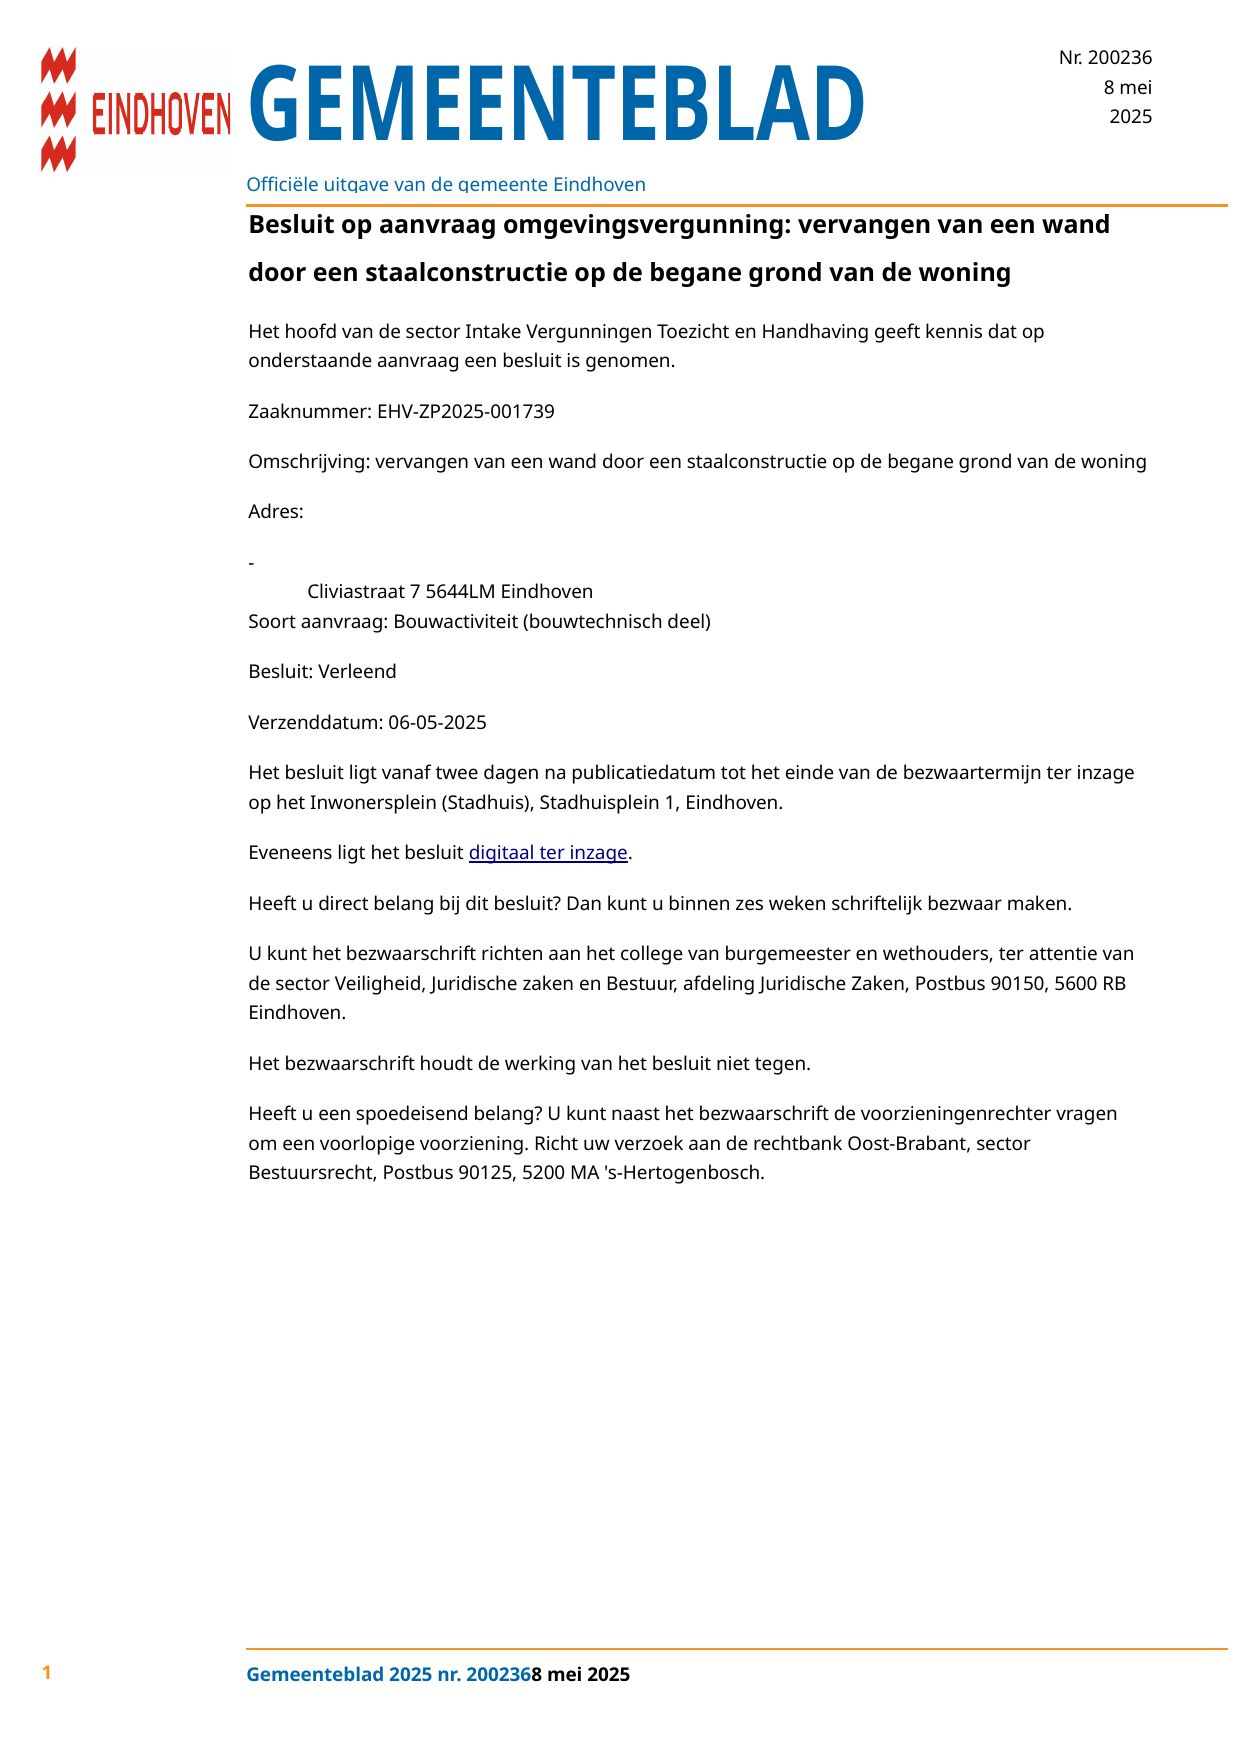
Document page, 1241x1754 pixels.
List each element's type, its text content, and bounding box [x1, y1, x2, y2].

text Het besluit ligt vanaf twee dagen na publicatiedatum tot het einde van de bezwaartermijn ter inzage op het Inwonersplein (Stadhuis), Stadhuisplein 1, Eindhoven. [248, 759, 1152, 815]
text Verzenddatum: 06-05-2025 [248, 709, 1152, 735]
text Adres: [248, 499, 1152, 524]
text Zaaknummer: EHV-ZP2025-001739 [248, 398, 1152, 424]
text Besluit: Verleend [248, 659, 1152, 684]
text Soort aanvraag: Bouwactiviteit (bouwtechnisch deel) [248, 608, 1152, 634]
text Heeft u direct belang bij dit besluit? Dan kunt u binnen zes weken schriftelijk bezwaar maken. [248, 890, 1152, 916]
list Cliviastraat 7 5644LM Eindhoven [248, 579, 1152, 604]
text Omschrijving: vervangen van een wand door een staalconstructie op de begane grond van de woning [248, 448, 1152, 474]
text Besluit op aanvraag omgevingsvergunning: vervangen van een wand door een staalconstructie op de begane grond van de woning [248, 207, 1152, 288]
text Het hoofd van de sector Intake Vergunningen Toezicht en Handhaving geeft kennis dat op onderstaande aanvraag een besluit is genomen. [248, 318, 1152, 373]
text Eveneens ligt het besluit digitaal ter inzage. [248, 839, 1152, 865]
text Het bezwaarschrift houdt de werking van het besluit niet tegen. [248, 1050, 1152, 1076]
picture [41, 47, 231, 172]
text U kunt het bezwaarschrift richten aan het college van burgemeester en wethouders, ter attentie van de sector Veiligheid, Juridische zaken en Bestuur, afdeling Juridische Zaken, Postbus 90150, 5600 RB Eindhoven. [248, 940, 1152, 1025]
text Heeft u een spoedeisend belang? U kunt naast het bezwaarschrift de voorzieningenrechter vragen om een voorlopige voorziening. Richt uw verzoek aan de rechtbank Oost-Brabant, sector Bestuursrecht, Postbus 90125, 5200 MA 's-Hertogenbosch. [248, 1100, 1152, 1185]
